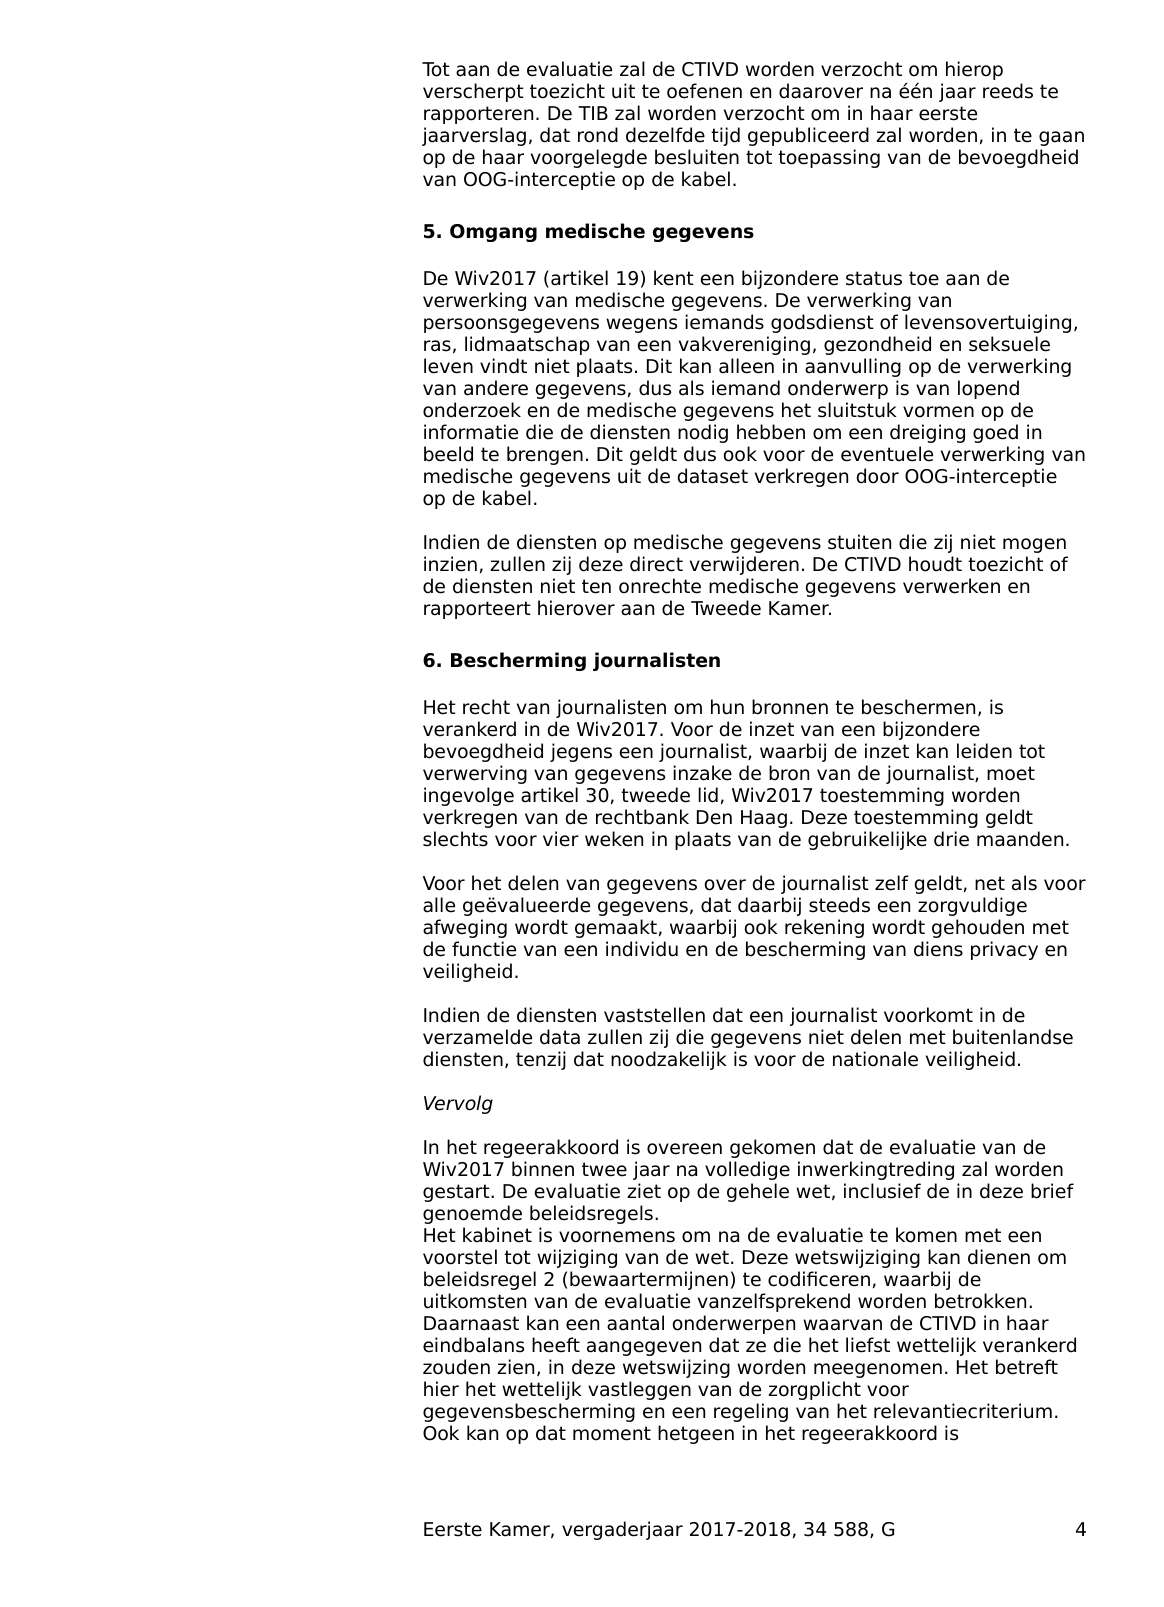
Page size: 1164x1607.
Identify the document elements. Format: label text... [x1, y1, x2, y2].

text Het recht van journalisten om hun bronnen te beschermen, is verankerd in de Wiv2017. Voor de inzet van een bijzondere bevoegdheid jegens een journalist, waarbij de inzet kan leiden tot verwerving van gegevens inzake de bron van de journalist, moet ingevolge artikel 30, tweede lid, Wiv2017 toestemming worden verkregen van de rechtbank Den Haag. Deze toestemming geldt slechts voor vier weken in plaats van de gebruikelijke drie maanden. [422, 697, 1087, 851]
text In het regeerakkoord is overeen gekomen dat de evaluatie van de Wiv2017 binnen twee jaar na volledige inwerkingtreding zal worden gestart. De evaluatie ziet op de gehele wet, inclusief de in deze brief genoemde beleidsregels. [422, 1137, 1087, 1225]
text Tot aan de evaluatie zal de CTIVD worden verzocht om hierop verscherpt toezicht uit te oefenen en daarover na één jaar reeds te rapporteren. De TIB zal worden verzocht om in haar eerste jaarverslag, dat rond dezelfde tijd gepubliceerd zal worden, in te gaan op de haar voorgelegde besluiten tot toepassing van de bevoegdheid van OOG-interceptie op de kabel. [422, 59, 1087, 191]
subtitle 6. Bescherming journalisten [422, 650, 1087, 672]
subtitle 5. Omgang medische gegevens [422, 221, 1087, 243]
text Indien de diensten vaststellen dat een journalist voorkomt in de verzamelde data zullen zij die gegevens niet delen met buitenlandse diensten, tenzij dat noodzakelijk is voor de nationale veiligheid. [422, 1005, 1087, 1071]
subtitle Vervolg [422, 1093, 1087, 1115]
text Het kabinet is voornemens om na de evaluatie te komen met een voorstel tot wijziging van de wet. Deze wetswijziging kan dienen om beleidsregel 2 (bewaartermijnen) te codificeren, waarbij de uitkomsten van de evaluatie vanzelfsprekend worden betrokken. Daarnaast kan een aantal onderwerpen waarvan de CTIVD in haar eindbalans heeft aangegeven dat ze die het liefst wettelijk verankerd zouden zien, in deze wetswijzing worden meegenomen. Het betreft hier het wettelijk vastleggen van de zorgplicht voor gegevensbescherming en een regeling van het relevantiecriterium. Ook kan op dat moment hetgeen in het regeerakkoord is [422, 1225, 1087, 1445]
text Voor het delen van gegevens over de journalist zelf geldt, net als voor alle geëvalueerde gegevens, dat daarbij steeds een zorgvuldige afweging wordt gemaakt, waarbij ook rekening wordt gehouden met de functie van een individu en de bescherming van diens privacy en veiligheid. [422, 873, 1087, 983]
text Indien de diensten op medische gegevens stuiten die zij niet mogen inzien, zullen zij deze direct verwijderen. De CTIVD houdt toezicht of de diensten niet ten onrechte medische gegevens verwerken en rapporteert hierover aan de Tweede Kamer. [422, 532, 1087, 620]
text De Wiv2017 (artikel 19) kent een bijzondere status toe aan de verwerking van medische gegevens. De verwerking van persoonsgegevens wegens iemands godsdienst of levensovertuiging, ras, lidmaatschap van een vakvereniging, gezondheid en seksuele leven vindt niet plaats. Dit kan alleen in aanvulling op de verwerking van andere gegevens, dus als iemand onderwerp is van lopend onderzoek en de medische gegevens het sluitstuk vormen op de informatie die de diensten nodig hebben om een dreiging goed in beeld te brengen. Dit geldt dus ook voor de eventuele verwerking van medische gegevens uit de dataset verkregen door OOG-interceptie op de kabel. [422, 268, 1087, 510]
